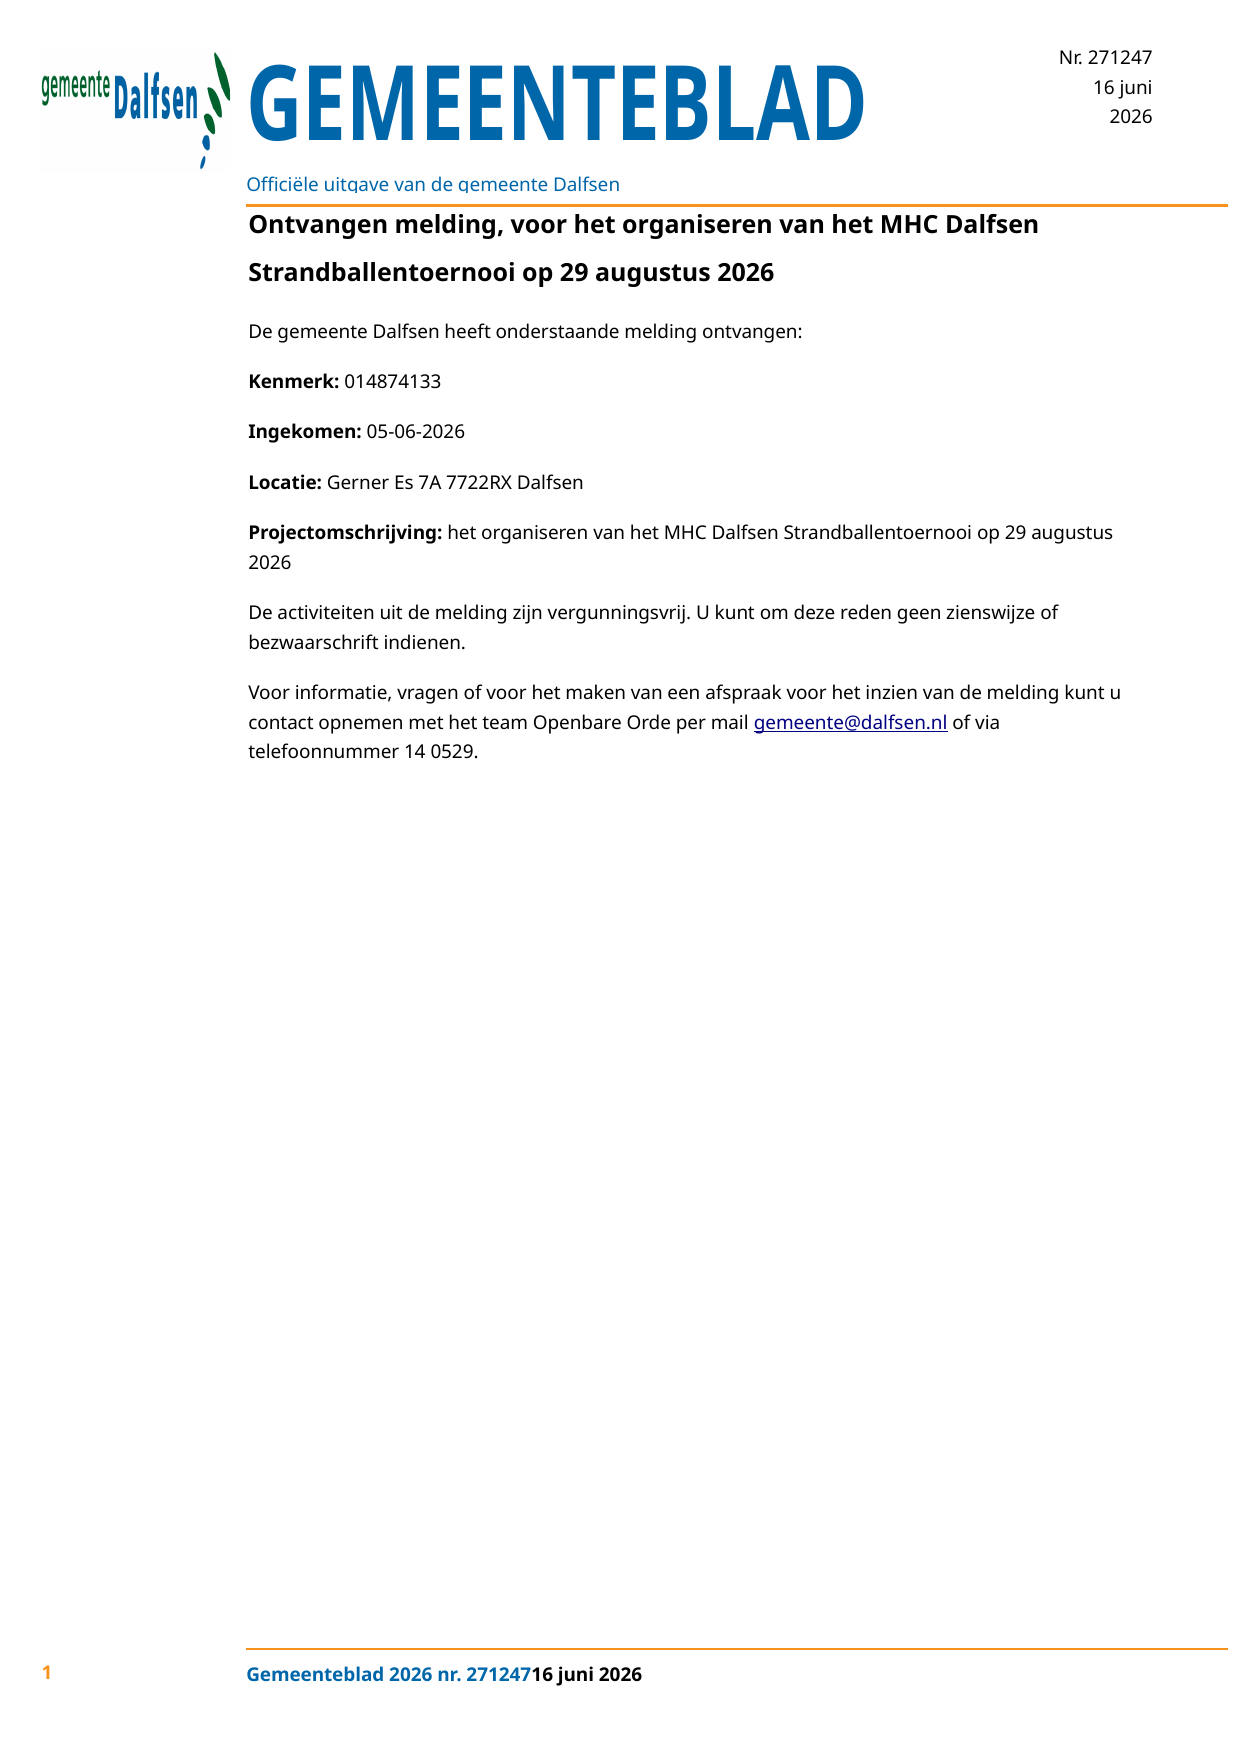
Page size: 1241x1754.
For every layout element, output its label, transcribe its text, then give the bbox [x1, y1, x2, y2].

picture [41, 47, 231, 172]
text Ontvangen melding, voor het organiseren van het MHC Dalfsen Strandballentoernooi op 29 augustus 2026 [248, 207, 1152, 288]
text Projectomschrijving: het organiseren van het MHC Dalfsen Strandballentoernooi op 29 augustus 2026 [248, 519, 1152, 575]
text Kenmerk: 014874133 [248, 368, 1152, 394]
text Voor informatie, vragen of voor het maken van een afspraak voor het inzien van de melding kunt u contact opnemen met het team Openbare Orde per mail gemeente@dalfsen.nl of via telefoonnummer 14 0529. [248, 679, 1152, 764]
text De activiteiten uit de melding zijn vergunningsvrij. U kunt om deze reden geen zienswijze of bezwaarschrift indienen. [248, 599, 1152, 655]
text De gemeente Dalfsen heeft onderstaande melding ontvangen: [248, 318, 1152, 344]
text Ingekomen: 05-06-2026 [248, 419, 1152, 444]
text Locatie: Gerner Es 7A 7722RX Dalfsen [248, 469, 1152, 495]
